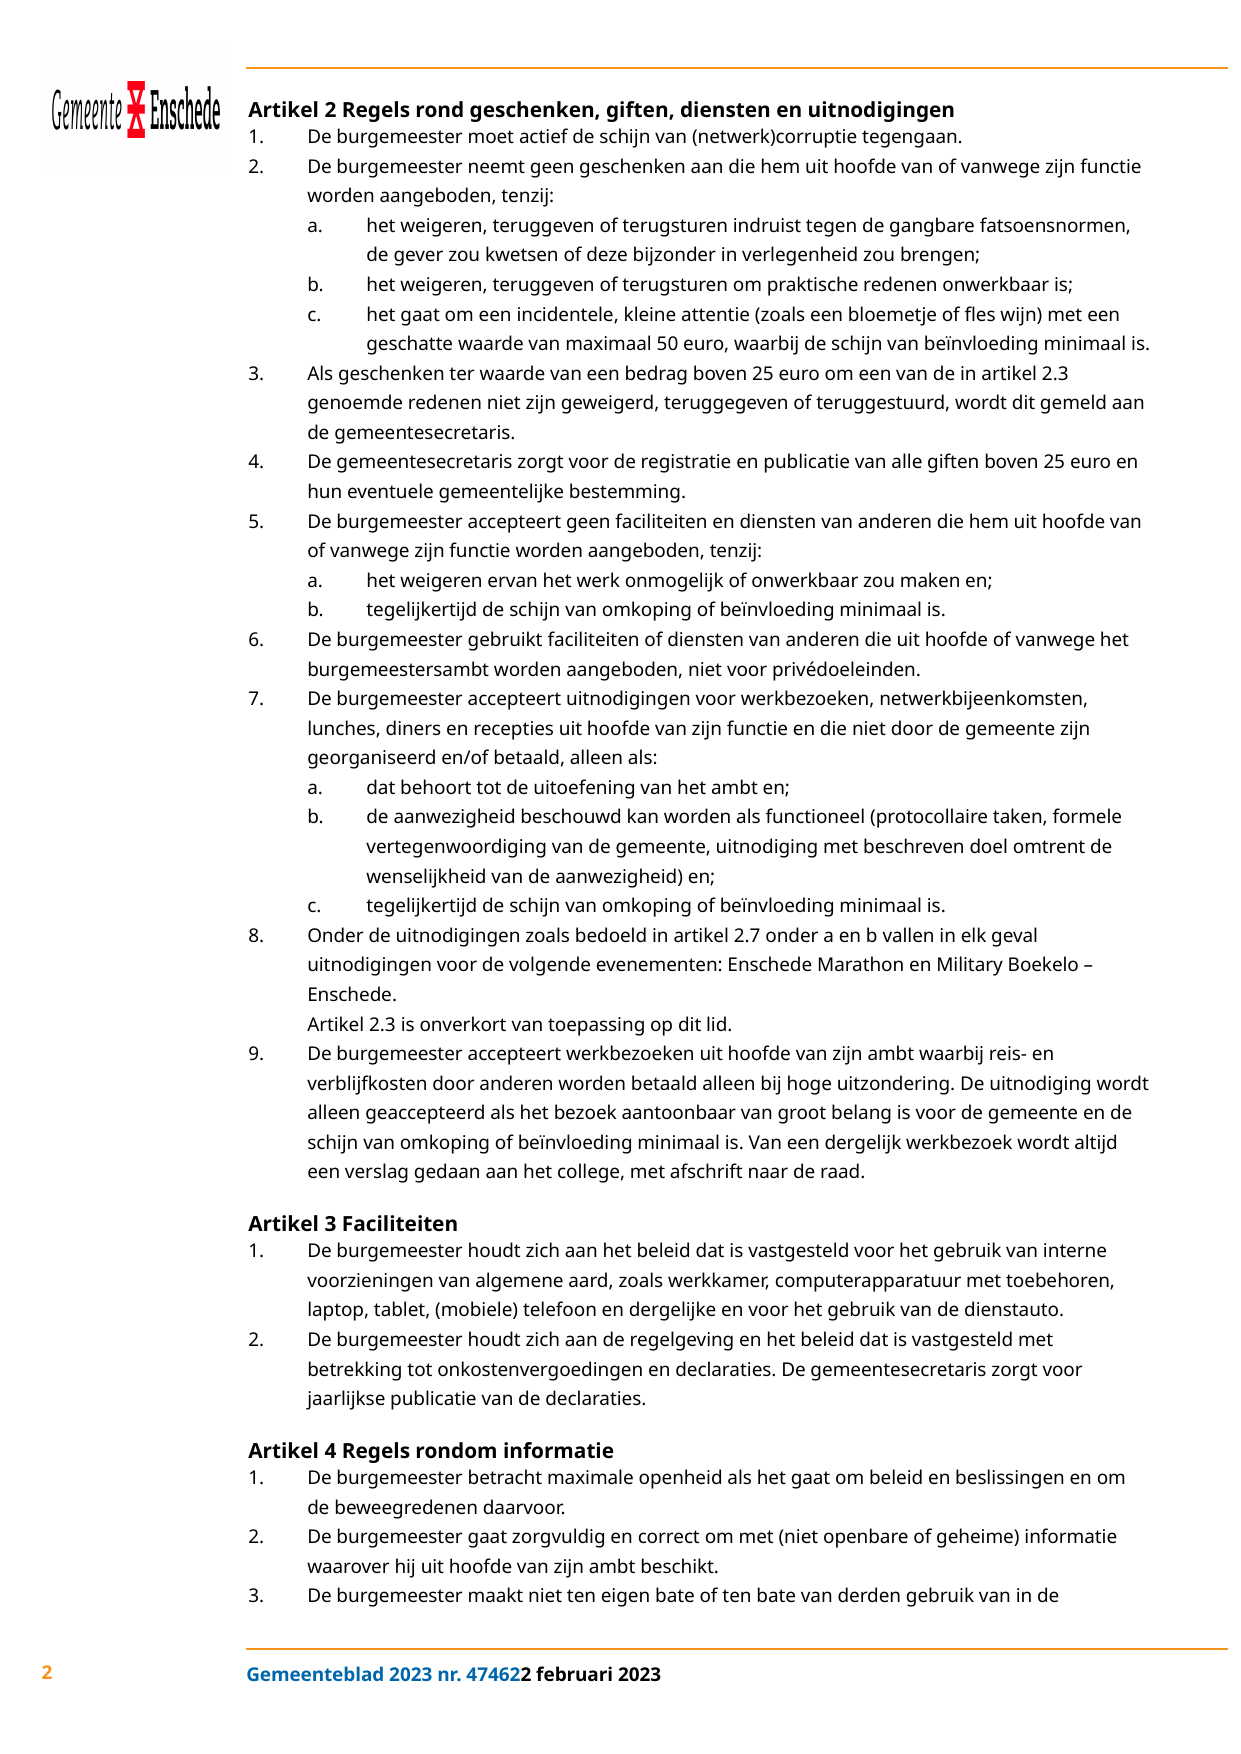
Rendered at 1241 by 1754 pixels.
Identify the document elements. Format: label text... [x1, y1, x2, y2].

picture [41, 47, 231, 172]
list Artikel 2.3 is onverkort van toepassing op dit lid. [248, 1011, 1152, 1036]
list het weigeren, teruggeven of terugsturen indruist tegen de gangbare fatsoensnormen, de gever zou kwetsen of deze bijzonder in verlegenheid zou brengen; [307, 212, 1152, 267]
list De burgemeester accepteert geen faciliteiten en diensten van anderen die hem uit hoofde van of vanwege zijn functie worden aangeboden, tenzij: [248, 508, 1152, 563]
list De burgemeester neemt geen geschenken aan die hem uit hoofde van of vanwege zijn functie worden aangeboden, tenzij: [248, 153, 1152, 208]
list De gemeentesecretaris zorgt voor de registratie en publicatie van alle giften boven 25 euro en hun eventuele gemeentelijke bestemming. [248, 449, 1152, 504]
list Onder de uitnodigingen zoals bedoeld in artikel 2.7 onder a en b vallen in elk geval uitnodigingen voor de volgende evenementen: Enschede Marathon en Military Boekelo – Enschede. [248, 922, 1152, 1007]
list tegelijkertijd de schijn van omkoping of beïnvloeding minimaal is. [307, 597, 1152, 622]
list De burgemeester maakt niet ten eigen bate of ten bate van derden gebruik van in de [248, 1583, 1152, 1608]
list De burgemeester moet actief de schijn van (netwerk)corruptie tegengaan. [248, 123, 1152, 149]
text Artikel 2 Regels rond geschenken, giften, diensten en uitnodigingen [248, 95, 1152, 123]
list het gaat om een incidentele, kleine attentie (zoals een bloemetje of fles wijn) met een geschatte waarde van maximaal 50 euro, waarbij de schijn van beïnvloeding minimaal is. [307, 301, 1152, 356]
list De burgemeester gebruikt faciliteiten of diensten van anderen die uit hoofde of vanwege het burgemeestersambt worden aangeboden, niet voor privédoeleinden. [248, 626, 1152, 681]
list dat behoort tot de uitoefening van het ambt en; [307, 774, 1152, 800]
list Als geschenken ter waarde van een bedrag boven 25 euro om een van de in artikel 2.3 genoemde redenen niet zijn geweigerd, teruggegeven of teruggestuurd, wordt dit gemeld aan de gemeentesecretaris. [248, 360, 1152, 445]
text Artikel 3 Faciliteiten [248, 1209, 1152, 1237]
list het weigeren ervan het werk onmogelijk of onwerkbaar zou maken en; [307, 567, 1152, 593]
list De burgemeester betracht maximale openheid als het gaat om beleid en beslissingen en om de beweegredenen daarvoor. [248, 1464, 1152, 1519]
list De burgemeester gaat zorgvuldig en correct om met (niet openbare of geheime) informatie waarover hij uit hoofde van zijn ambt beschikt. [248, 1523, 1152, 1579]
list De burgemeester accepteert werkbezoeken uit hoofde van zijn ambt waarbij reis- en verblijfkosten door anderen worden betaald alleen bij hoge uitzondering. De uitnodiging wordt alleen geaccepteerd als het bezoek aantoonbaar van groot belang is voor de gemeente en de schijn van omkoping of beïnvloeding minimaal is. Van een dergelijk werkbezoek wordt altijd een verslag gedaan aan het college, met afschrift naar de raad. [248, 1040, 1152, 1184]
list het weigeren, teruggeven of terugsturen om praktische redenen onwerkbaar is; [307, 271, 1152, 297]
list de aanwezigheid beschouwd kan worden als functioneel (protocollaire taken, formele vertegenwoordiging van de gemeente, uitnodiging met beschreven doel omtrent de wenselijkheid van de aanwezigheid) en; [307, 804, 1152, 888]
text Artikel 4 Regels rondom informatie [248, 1436, 1152, 1464]
list De burgemeester houdt zich aan de regelgeving en het beleid dat is vastgesteld met betrekking tot onkostenvergoedingen en declaraties. De gemeentesecretaris zorgt voor jaarlijkse publicatie van de declaraties. [248, 1326, 1152, 1411]
list De burgemeester accepteert uitnodigingen voor werkbezoeken, netwerkbijeenkomsten, lunches, diners en recepties uit hoofde van zijn functie en die niet door de gemeente zijn georganiseerd en/of betaald, alleen als: [248, 685, 1152, 770]
list tegelijkertijd de schijn van omkoping of beïnvloeding minimaal is. [307, 892, 1152, 918]
list De burgemeester houdt zich aan het beleid dat is vastgesteld voor het gebruik van interne voorzieningen van algemene aard, zoals werkkamer, computerapparatuur met toebehoren, laptop, tablet, (mobiele) telefoon en dergelijke en voor het gebruik van de dienstauto. [248, 1237, 1152, 1322]
